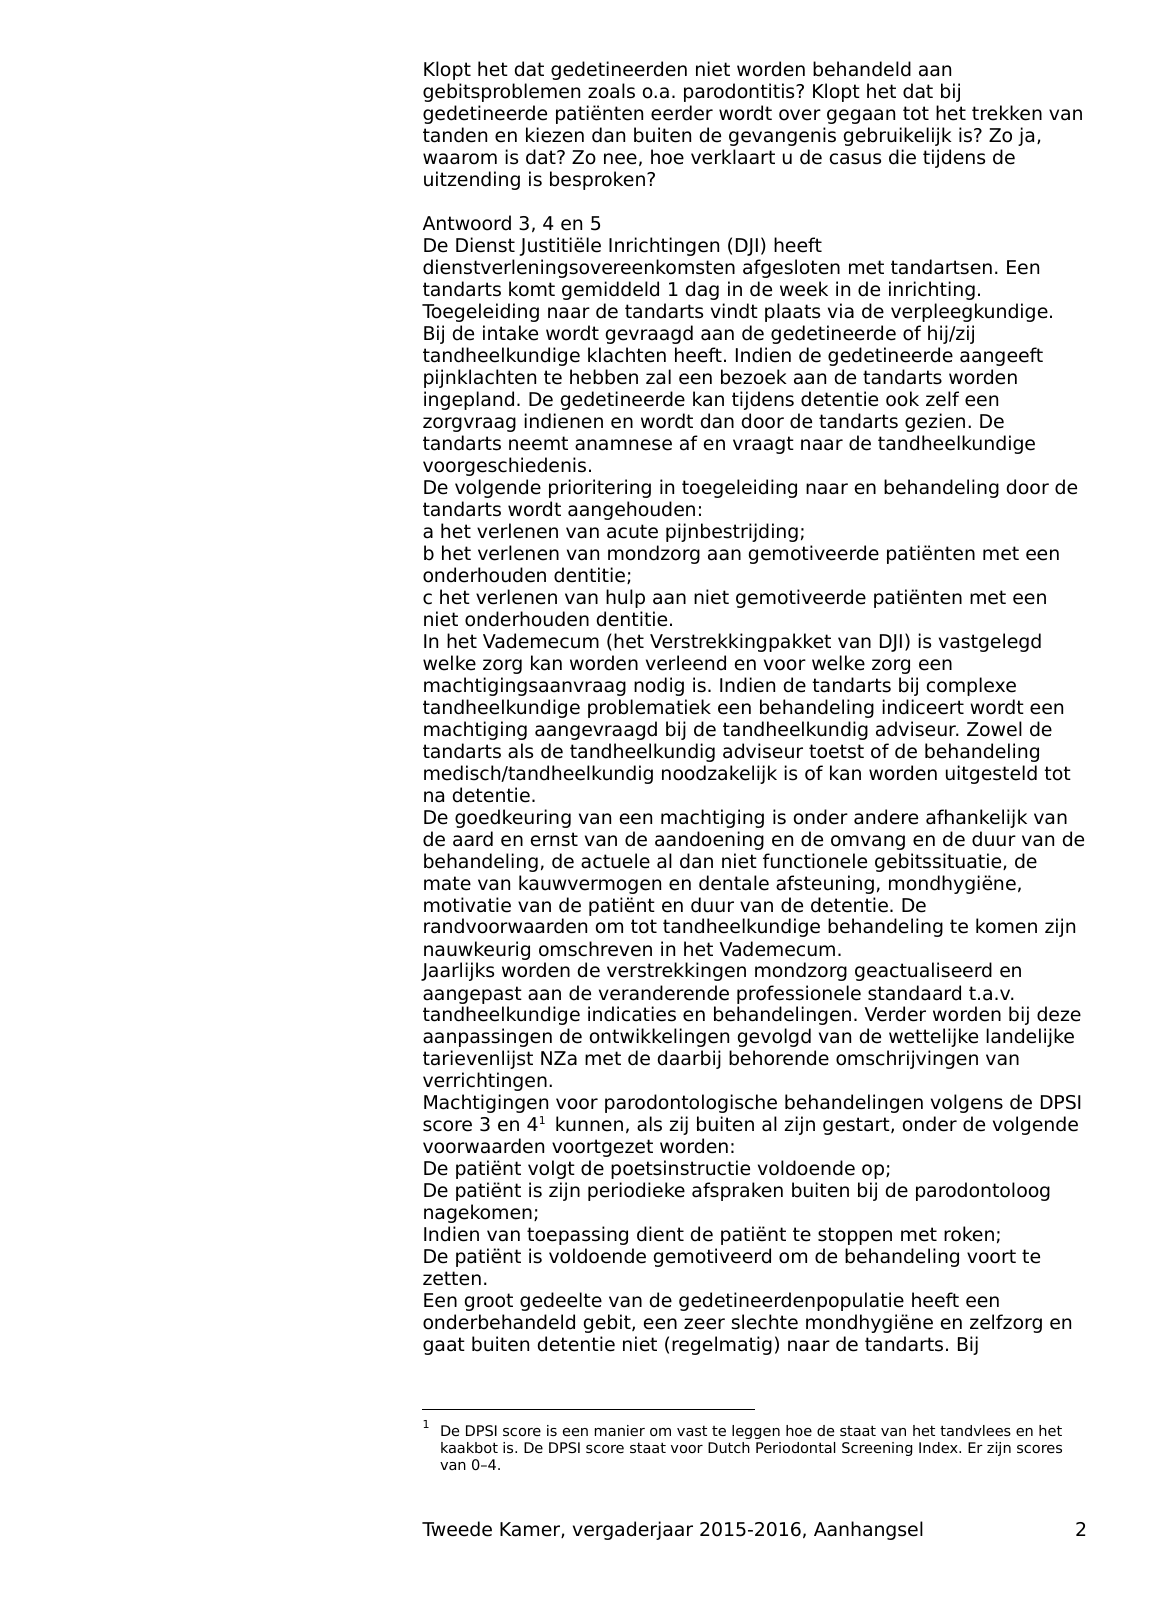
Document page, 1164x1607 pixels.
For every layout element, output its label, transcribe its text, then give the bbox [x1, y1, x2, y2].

text Klopt het dat gedetineerden niet worden behandeld aan gebitsproblemen zoals o.a. parodontitis? Klopt het dat bij gedetineerde patiënten eerder wordt over gegaan tot het trekken van tanden en kiezen dan buiten de gevangenis gebruikelijk is? Zo ja, waarom is dat? Zo nee, hoe verklaart u de casus die tijdens de uitzending is besproken? [422, 59, 1087, 191]
text Een groot gedeelte van de gedetineerdenpopulatie heeft een onderbehandeld gebit, een zeer slechte mondhygiëne en zelfzorg en gaat buiten detentie niet (regelmatig) naar de tandarts. Bij [422, 1290, 1087, 1356]
text Bij de intake wordt gevraagd aan de gedetineerde of hij/zij tandheelkundige klachten heeft. Indien de gedetineerde aangeeft pijnklachten te hebben zal een bezoek aan de tandarts worden ingepland. De gedetineerde kan tijdens detentie ook zelf een zorgvraag indienen en wordt dan door de tandarts gezien. De tandarts neemt anamnese af en vraagt naar de tandheelkundige voorgeschiedenis. [422, 323, 1087, 477]
text Machtigingen voor parodontologische behandelingen volgens de DPSI score 3 en 4 kunnen, als zij buiten al zijn gestart, onder de volgende voorwaarden voortgezet worden: [422, 1092, 1087, 1158]
text De patiënt is voldoende gemotiveerd om de behandeling voort te zetten. [422, 1246, 1087, 1290]
text De Dienst Justitiële Inrichtingen (DJI) heeft dienstverleningsovereenkomsten afgesloten met tandartsen. Een tandarts komt gemiddeld 1 dag in de week in de inrichting. Toegeleiding naar de tandarts vindt plaats via de verpleegkundige. [422, 235, 1087, 323]
text De volgende prioritering in toegeleiding naar en behandeling door de tandarts wordt aangehouden: [422, 477, 1087, 521]
text De DPSI score is een manier om vast te leggen hoe de staat van het tandvlees en het kaakbot is. De DPSI score staat voor Dutch Periodontal Screening Index. Er zijn scores van 0–4. [422, 1418, 1087, 1474]
text Jaarlijks worden de verstrekkingen mondzorg geactualiseerd en aangepast aan de veranderende professionele standaard t.a.v. tandheelkundige indicaties en behandelingen. Verder worden bij deze aanpassingen de ontwikkelingen gevolgd van de wettelijke landelijke tarievenlijst NZa met de daarbij behorende omschrijvingen van verrichtingen. [422, 960, 1087, 1092]
text De goedkeuring van een machtiging is onder andere afhankelijk van de aard en ernst van de aandoening en de omvang en de duur van de behandeling, de actuele al dan niet functionele gebitssituatie, de mate van kauwvermogen en dentale afsteuning, mondhygiëne, motivatie van de patiënt en duur van de detentie. De randvoorwaarden om tot tandheelkundige behandeling te komen zijn nauwkeurig omschreven in het Vademecum. [422, 807, 1087, 960]
text Antwoord 3, 4 en 5 [422, 213, 1087, 235]
text De patiënt is zijn periodieke afspraken buiten bij de parodontoloog nagekomen; [422, 1180, 1087, 1224]
text De patiënt volgt de poetsinstructie voldoende op; [422, 1158, 1087, 1180]
text c het verlenen van hulp aan niet gemotiveerde patiënten met een niet onderhouden dentitie. [422, 587, 1087, 631]
text b het verlenen van mondzorg aan gemotiveerde patiënten met een onderhouden dentitie; [422, 543, 1087, 587]
text a het verlenen van acute pijnbestrijding; [422, 521, 1087, 543]
text In het Vademecum (het Verstrekkingpakket van DJI) is vastgelegd welke zorg kan worden verleend en voor welke zorg een machtigingsaanvraag nodig is. Indien de tandarts bij complexe tandheelkundige problematiek een behandeling indiceert wordt een machtiging aangevraagd bij de tandheelkundig adviseur. Zowel de tandarts als de tandheelkundig adviseur toetst of de behandeling medisch/tandheelkundig noodzakelijk is of kan worden uitgesteld tot na detentie. [422, 631, 1087, 807]
text Indien van toepassing dient de patiënt te stoppen met roken; [422, 1224, 1087, 1246]
